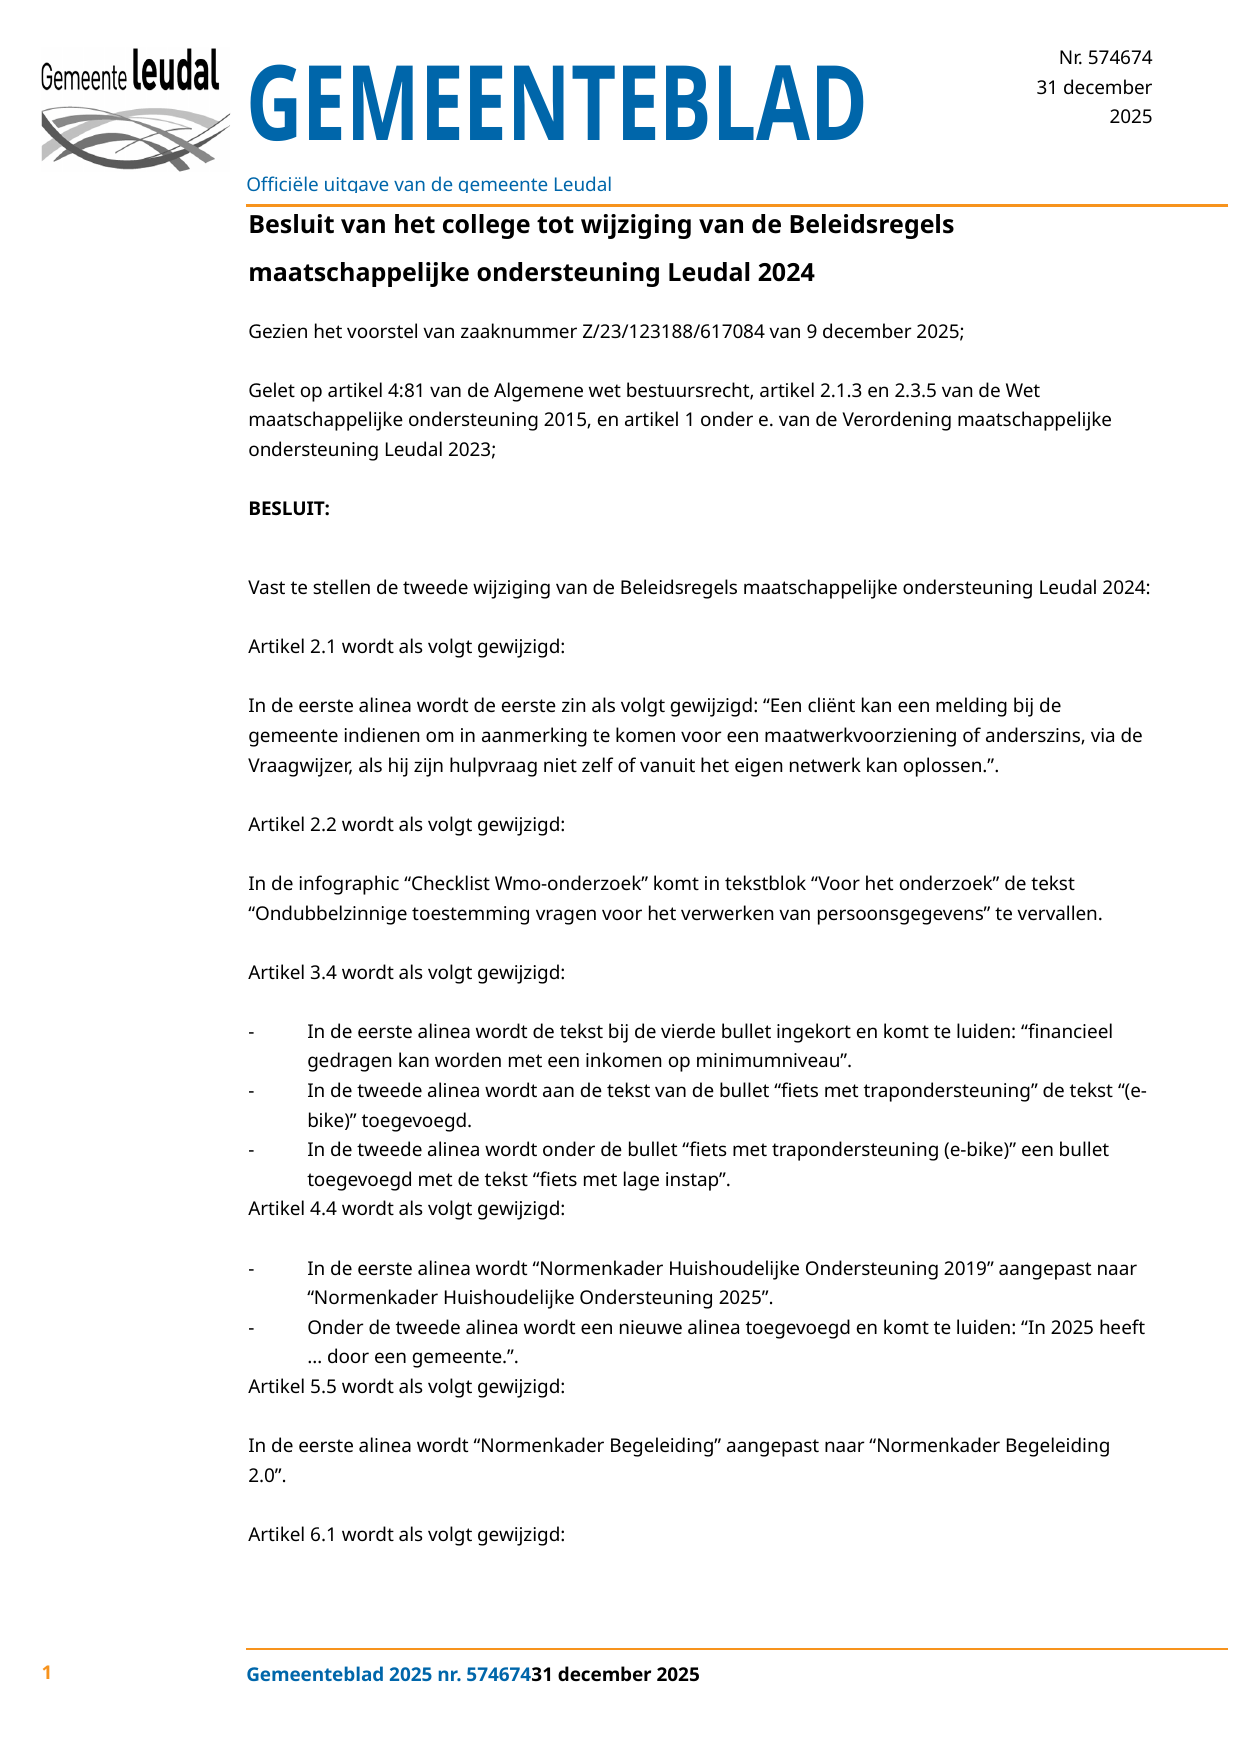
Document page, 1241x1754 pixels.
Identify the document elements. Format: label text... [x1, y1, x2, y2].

list In de eerste alinea wordt de tekst bij de vierde bullet ingekort en komt te luiden: “financieel gedragen kan worden met een inkomen op minimumniveau”. [248, 1018, 1152, 1073]
text Artikel 3.4 wordt als volgt gewijzigd: [248, 959, 1152, 984]
list In de tweede alinea wordt onder de bullet “fiets met trapondersteuning (e-bike)” een bullet toegevoegd met de tekst “fiets met lage instap”. [248, 1136, 1152, 1192]
text Artikel 4.4 wordt als volgt gewijzigd: [248, 1196, 1152, 1221]
text Besluit van het college tot wijziging van de Beleidsregels maatschappelijke ondersteuning Leudal 2024 [248, 207, 1152, 288]
text In de infographic “Checklist Wmo-onderzoek” komt in tekstblok “Voor het onderzoek” de tekst “Ondubbelzinnige toestemming vragen voor het verwerken van persoonsgegevens” te vervallen. [248, 870, 1152, 925]
text Artikel 5.5 wordt als volgt gewijzigd: [248, 1373, 1152, 1399]
list In de tweede alinea wordt aan de tekst van de bullet “fiets met trapondersteuning” de tekst “(e-bike)” toegevoegd. [248, 1077, 1152, 1132]
text Vast te stellen de tweede wijziging van de Beleidsregels maatschappelijke ondersteuning Leudal 2024: [248, 574, 1152, 600]
text Artikel 2.1 wordt als volgt gewijzigd: [248, 633, 1152, 659]
text Gelet op artikel 4:81 van de Algemene wet bestuursrecht, artikel 2.1.3 en 2.3.5 van de Wet maatschappelijke ondersteuning 2015, en artikel 1 onder e. van de Verordening maatschappelijke ondersteuning Leudal 2023; [248, 377, 1152, 462]
picture [41, 47, 231, 172]
text In de eerste alinea wordt “Normenkader Begeleiding” aangepast naar “Normenkader Begeleiding 2.0”. [248, 1432, 1152, 1487]
text Gezien het voorstel van zaaknummer Z/23/123188/617084 van 9 december 2025; [248, 318, 1152, 344]
text BESLUIT: [248, 495, 1152, 521]
list Onder de tweede alinea wordt een nieuwe alinea toegevoegd en komt te luiden: “In 2025 heeft … door een gemeente.”. [248, 1314, 1152, 1369]
list In de eerste alinea wordt “Normenkader Huishoudelijke Ondersteuning 2019” aangepast naar “Normenkader Huishoudelijke Ondersteuning 2025”. [248, 1255, 1152, 1310]
text Artikel 2.2 wordt als volgt gewijzigd: [248, 811, 1152, 837]
text In de eerste alinea wordt de eerste zin als volgt gewijzigd: “Een cliënt kan een melding bij de gemeente indienen om in aanmerking te komen voor een maatwerkvoorziening of anderszins, via de Vraagwijzer, als hij zijn hulpvraag niet zelf of vanuit het eigen netwerk kan oplossen.”. [248, 693, 1152, 777]
text Artikel 6.1 wordt als volgt gewijzigd: [248, 1521, 1152, 1547]
